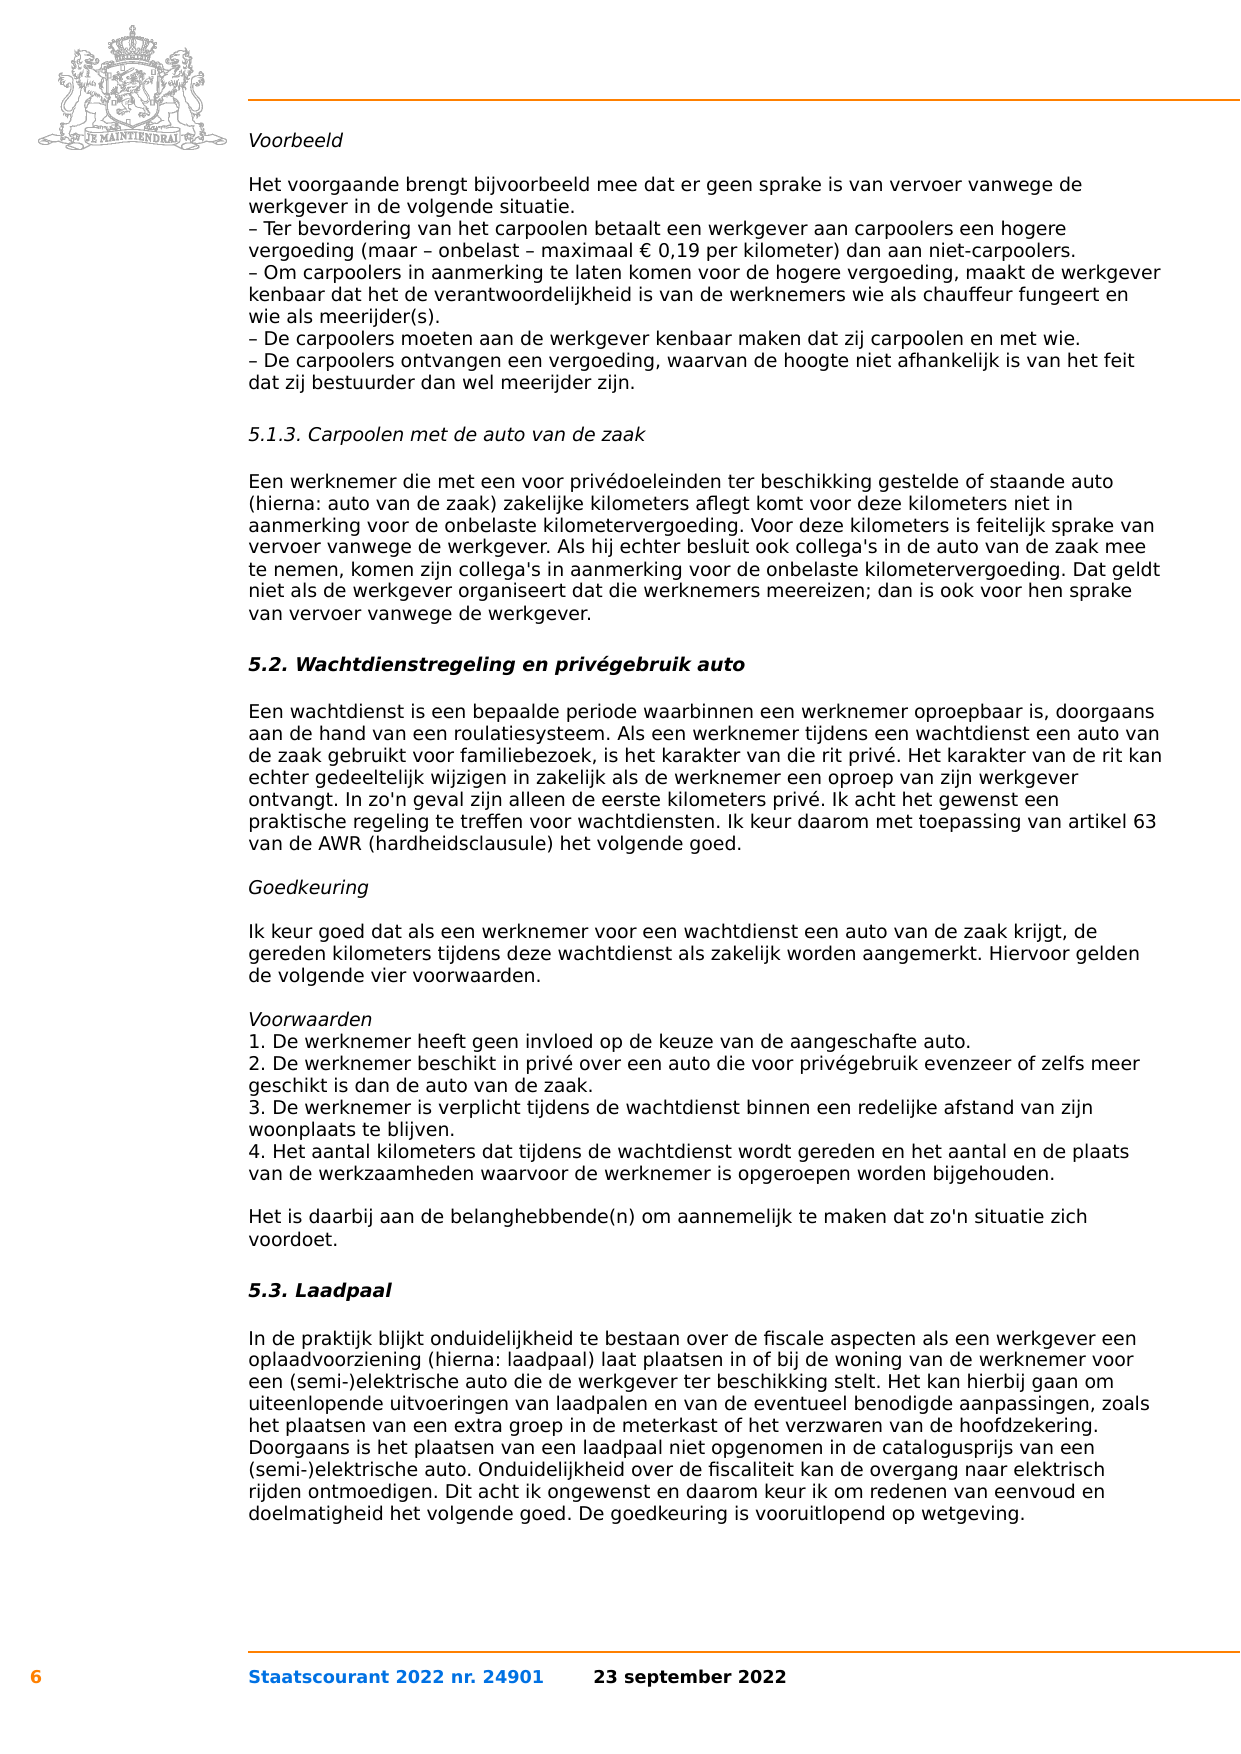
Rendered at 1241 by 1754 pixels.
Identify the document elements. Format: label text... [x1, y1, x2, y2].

subtitle Goedkeuring [248, 877, 1163, 899]
text Het is daarbij aan de belanghebbende(n) om aannemelijk te maken dat zo'n situatie zich voordoet. [248, 1206, 1163, 1250]
subtitle 5.2. Wachtdienstregeling en privégebruik auto [248, 654, 1163, 676]
text 2. De werknemer beschikt in privé over een auto die voor privégebruik evenzeer of zelfs meer geschikt is dan de auto van de zaak. [248, 1053, 1163, 1097]
picture [38, 25, 227, 150]
text 3. De werknemer is verplicht tijdens de wachtdienst binnen een redelijke afstand van zijn woonplaats te blijven. [248, 1097, 1163, 1141]
text Ik keur goed dat als een werknemer voor een wachtdienst een auto van de zaak krijgt, de gereden kilometers tijdens deze wachtdienst als zakelijk worden aangemerkt. Hiervoor gelden de volgende vier voorwaarden. [248, 921, 1163, 987]
text Een werknemer die met een voor privédoeleinden ter beschikking gestelde of staande auto (hierna: auto van de zaak) zakelijke kilometers aflegt komt voor deze kilometers niet in aanmerking voor de onbelaste kilometervergoeding. Voor deze kilometers is feitelijk sprake van vervoer vanwege de werkgever. Als hij echter besluit ook collega's in de auto van de zaak mee te nemen, komen zijn collega's in aanmerking voor de onbelaste kilometervergoeding. Dat geldt niet als de werkgever organiseert dat die werknemers meereizen; dan is ook voor hen sprake van vervoer vanwege de werkgever. [248, 471, 1163, 624]
text Een wachtdienst is een bepaalde periode waarbinnen een werknemer oproepbaar is, doorgaans aan de hand van een roulatiesysteem. Als een werknemer tijdens een wachtdienst een auto van de zaak gebruikt voor familiebezoek, is het karakter van die rit privé. Het karakter van de rit kan echter gedeeltelijk wijzigen in zakelijk als de werknemer een oproep van zijn werkgever ontvangt. In zo'n geval zijn alleen de eerste kilometers privé. Ik acht het gewenst een praktische regeling te treffen voor wachtdiensten. Ik keur daarom met toepassing van artikel 63 van de AWR (hardheidsclausule) het volgende goed. [248, 701, 1163, 855]
text – De carpoolers moeten aan de werkgever kenbaar maken dat zij carpoolen en met wie. [248, 328, 1163, 349]
text – Ter bevordering van het carpoolen betaalt een werkgever aan carpoolers een hogere vergoeding (maar – onbelast – maximaal € 0,19 per kilometer) dan aan niet-carpoolers. [248, 218, 1163, 262]
text Het voorgaande brengt bijvoorbeeld mee dat er geen sprake is van vervoer vanwege de werkgever in de volgende situatie. [248, 174, 1163, 218]
text 1. De werknemer heeft geen invloed op de keuze van de aangeschafte auto. [248, 1031, 1163, 1053]
text In de praktijk blijkt onduidelijkheid te bestaan over de fiscale aspecten als een werkgever een oplaadvoorziening (hierna: laadpaal) laat plaatsen in of bij de woning van de werknemer voor een (semi-)elektrische auto die de werkgever ter beschikking stelt. Het kan hierbij gaan om uiteenlopende uitvoeringen van laadpalen en van de eventueel benodigde aanpassingen, zoals het plaatsen van een extra groep in de meterkast of het verzwaren van de hoofdzekering. Doorgaans is het plaatsen van een laadpaal niet opgenomen in de catalogusprijs van een (semi-)elektrische auto. Onduidelijkheid over de fiscaliteit kan de overgang naar elektrisch rijden ontmoedigen. Dit acht ik ongewenst en daarom keur ik om redenen van eenvoud en doelmatigheid het volgende goed. De goedkeuring is vooruitlopend op wetgeving. [248, 1327, 1163, 1525]
text 4. Het aantal kilometers dat tijdens de wachtdienst wordt gereden en het aantal en de plaats van de werkzaamheden waarvoor de werknemer is opgeroepen worden bijgehouden. [248, 1141, 1163, 1184]
subtitle 5.1.3. Carpoolen met de auto van de zaak [248, 423, 1163, 446]
subtitle 5.3. Laadpaal [248, 1280, 1163, 1302]
subtitle Voorbeeld [248, 130, 1163, 152]
text – De carpoolers ontvangen een vergoeding, waarvan de hoogte niet afhankelijk is van het feit dat zij bestuurder dan wel meerijder zijn. [248, 349, 1163, 393]
subtitle Voorwaarden [248, 1009, 1163, 1031]
text – Om carpoolers in aanmerking te laten komen voor de hogere vergoeding, maakt de werkgever kenbaar dat het de verantwoordelijkheid is van de werknemers wie als chauffeur fungeert en wie als meerijder(s). [248, 262, 1163, 328]
